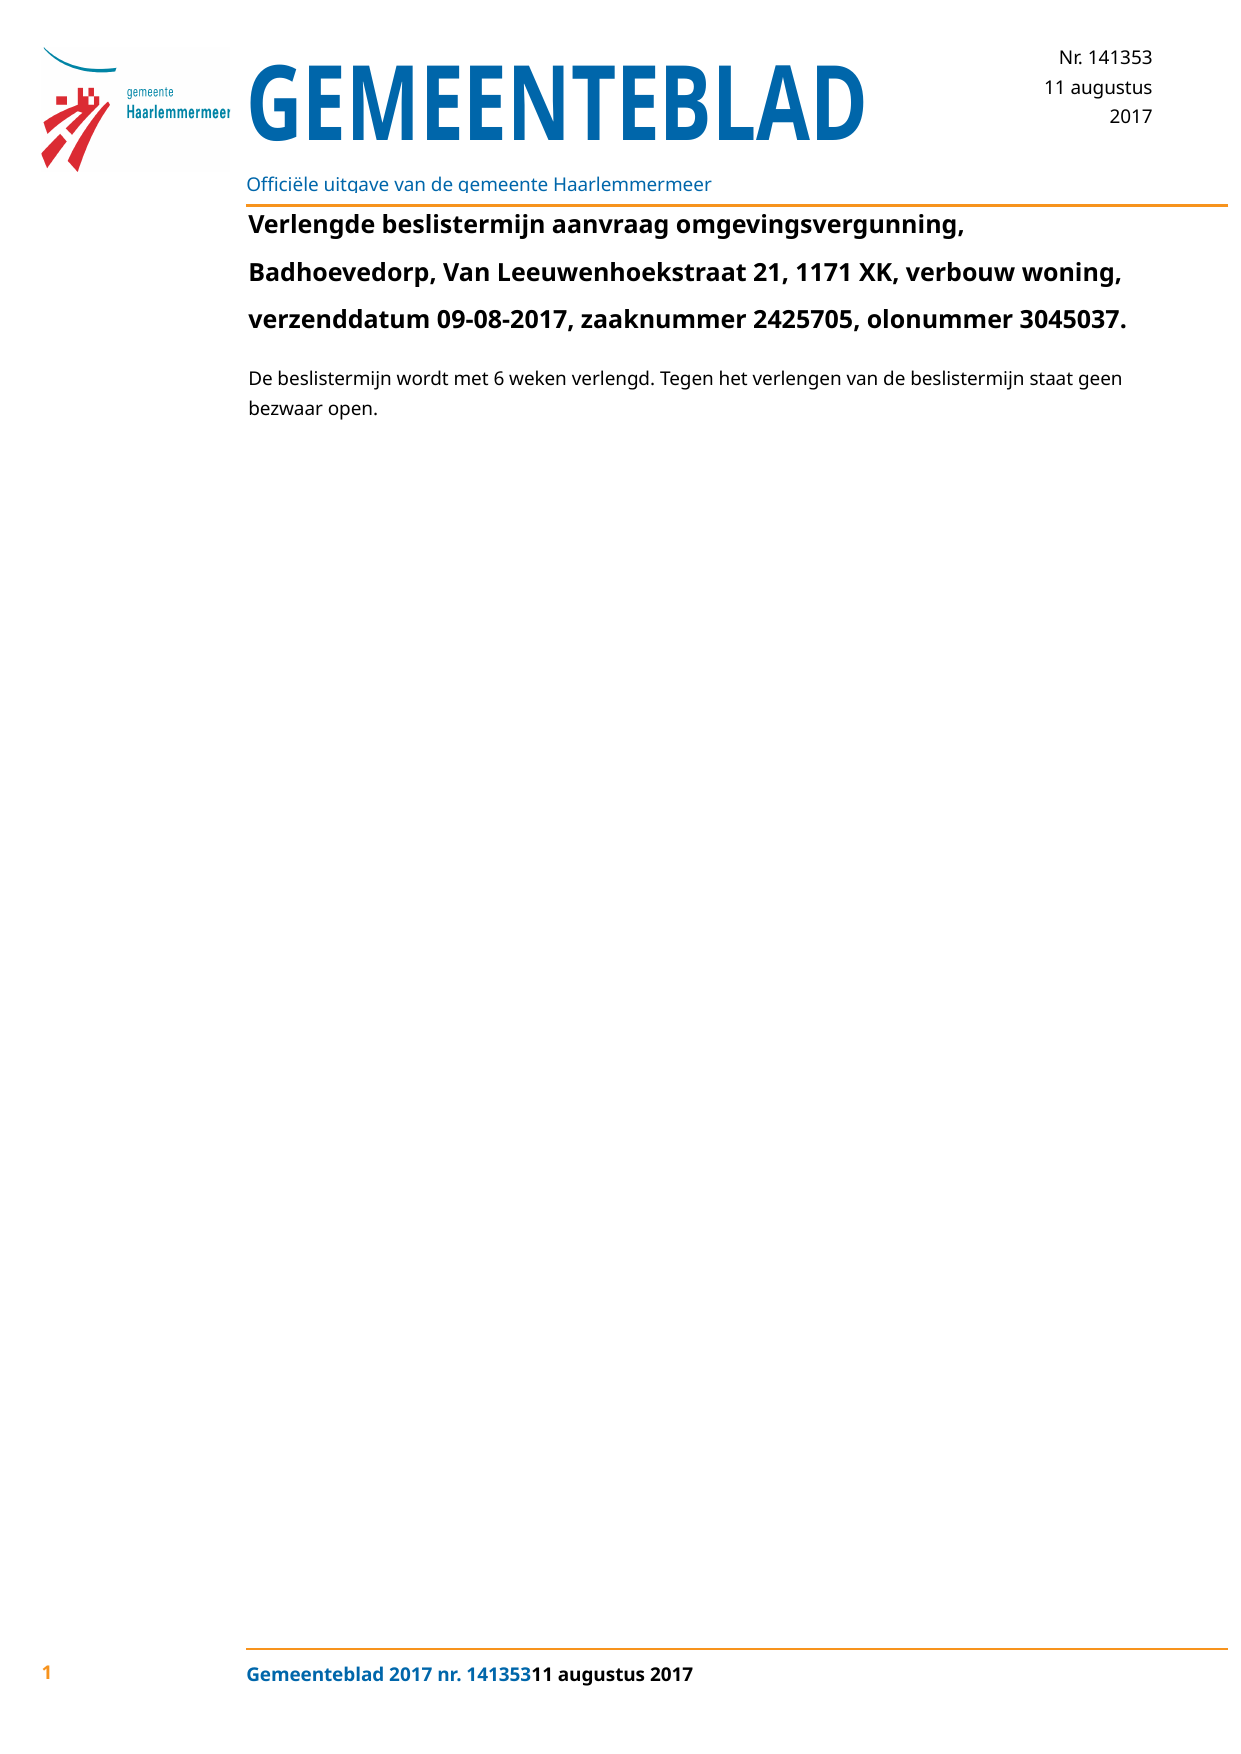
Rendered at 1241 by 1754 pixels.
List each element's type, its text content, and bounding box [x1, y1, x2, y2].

picture [41, 47, 231, 172]
text Verlengde beslistermijn aanvraag omgevingsvergunning, Badhoevedorp, Van Leeuwenhoekstraat 21, 1171 XK, verbouw woning, verzenddatum 09-08-2017, zaaknummer 2425705, olonummer 3045037. [248, 207, 1152, 336]
text De beslistermijn wordt met 6 weken verlengd. Tegen het verlengen van de beslistermijn staat geen bezwaar open. [248, 366, 1152, 421]
